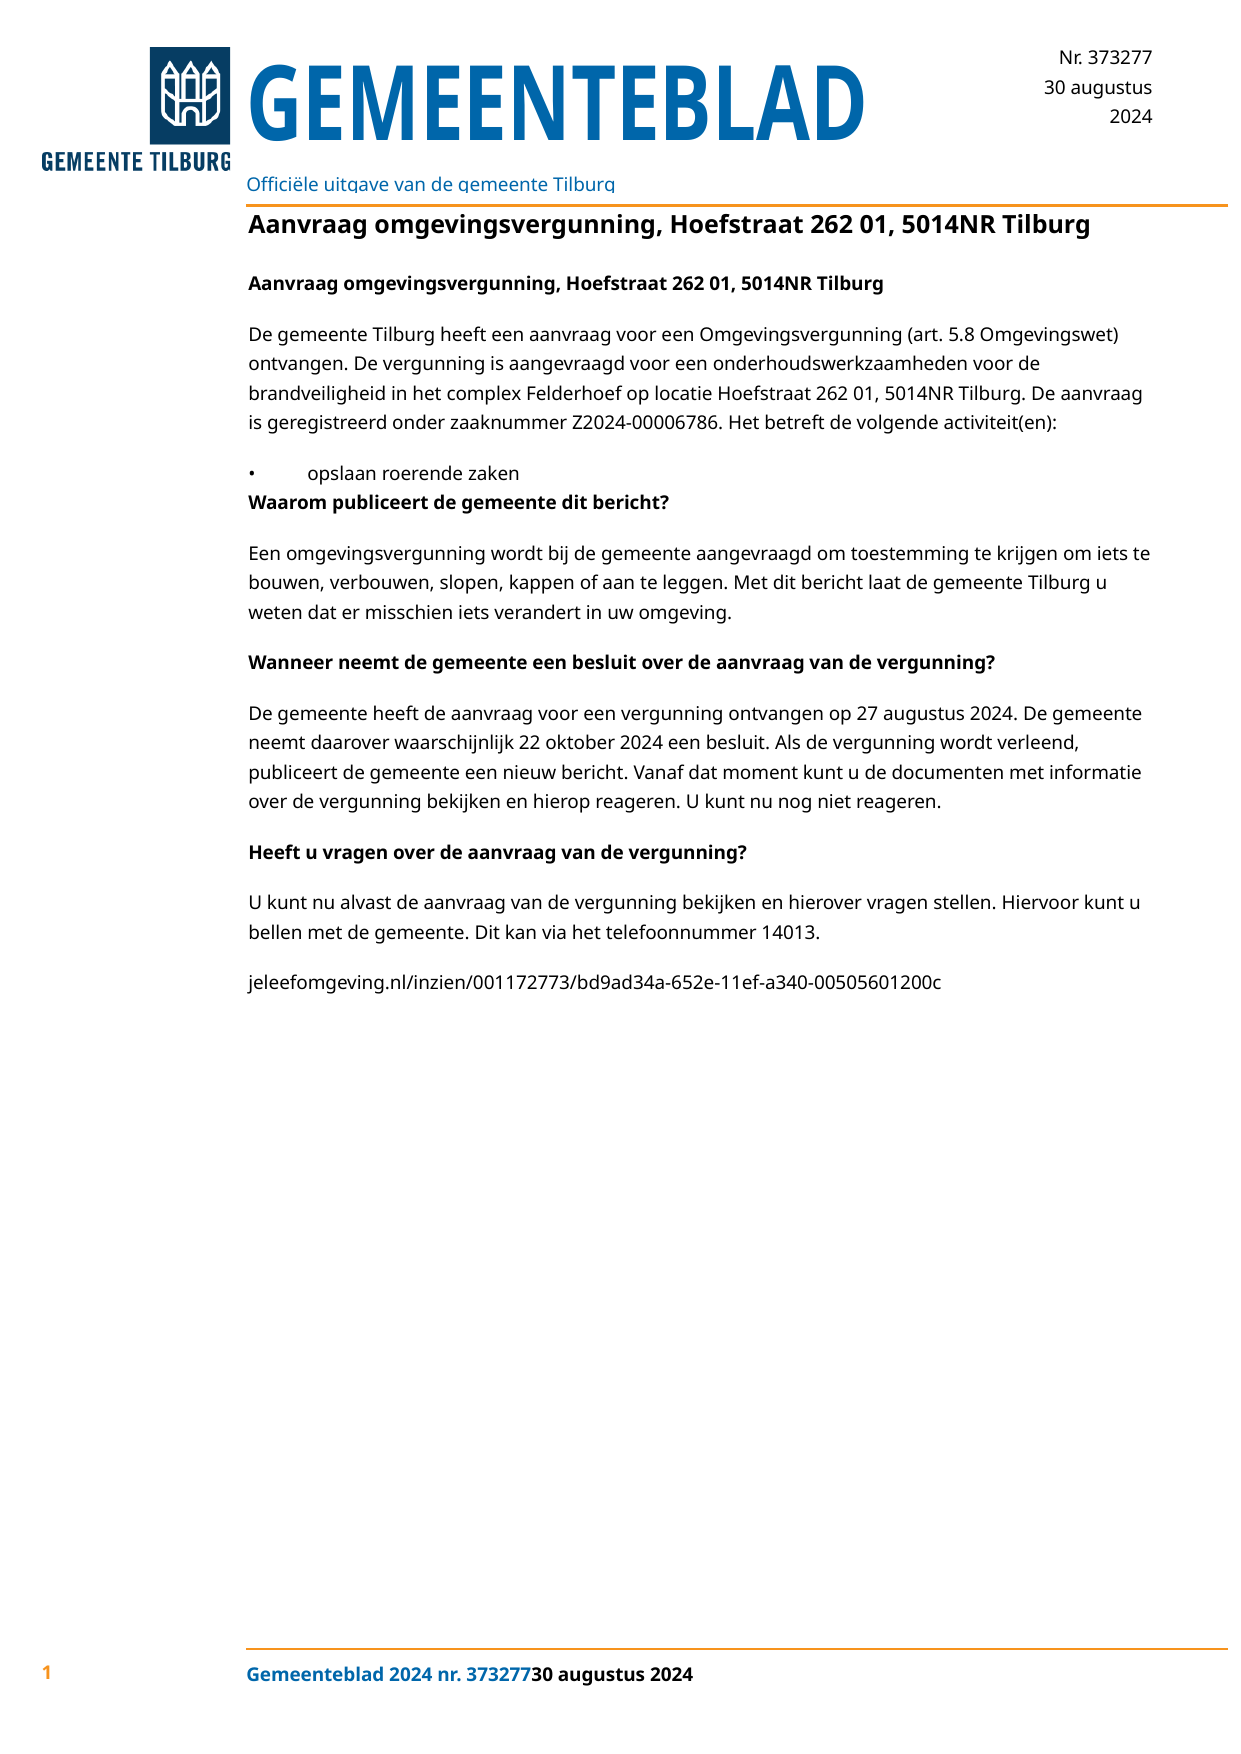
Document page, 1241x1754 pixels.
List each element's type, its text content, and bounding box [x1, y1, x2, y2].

text Heeft u vragen over de aanvraag van de vergunning? [248, 839, 1152, 865]
text Waarom publiceert de gemeente dit bericht? [248, 489, 1152, 515]
list opslaan roerende zaken [248, 460, 1152, 486]
text Aanvraag omgevingsvergunning, Hoefstraat 262 01, 5014NR Tilburg [248, 270, 1152, 296]
text Wanneer neemt de gemeente een besluit over de aanvraag van de vergunning? [248, 649, 1152, 675]
text Aanvraag omgevingsvergunning, Hoefstraat 262 01, 5014NR Tilburg [248, 207, 1152, 241]
text U kunt nu alvast de aanvraag van de vergunning bekijken en hierover vragen stellen. Hiervoor kunt u bellen met de gemeente. Dit kan via het telefoonnummer 14013. [248, 889, 1152, 945]
text De gemeente Tilburg heeft een aanvraag voor een Omgevingsvergunning (art. 5.8 Omgevingswet) ontvangen. De vergunning is aangevraagd voor een onderhoudswerkzaamheden voor de brandveiligheid in het complex Felderhoef op locatie Hoefstraat 262 01, 5014NR Tilburg. De aanvraag is geregistreerd onder zaaknummer Z2024-00006786. Het betreft de volgende activiteit(en): [248, 321, 1152, 435]
picture [41, 47, 231, 172]
text jeleefomgeving.nl/inzien/001172773/bd9ad34a-652e-11ef-a340-00505601200c [248, 969, 1152, 995]
text Een omgevingsvergunning wordt bij de gemeente aangevraagd om toestemming te krijgen om iets te bouwen, verbouwen, slopen, kappen of aan te leggen. Met dit bericht laat de gemeente Tilburg u weten dat er misschien iets verandert in uw omgeving. [248, 540, 1152, 625]
text De gemeente heeft de aanvraag voor een vergunning ontvangen op 27 augustus 2024. De gemeente neemt daarover waarschijnlijk 22 oktober 2024 een besluit. Als de vergunning wordt verleend, publiceert de gemeente een nieuw bericht. Vanaf dat moment kunt u de documenten met informatie over de vergunning bekijken en hierop reageren. U kunt nu nog niet reageren. [248, 700, 1152, 814]
